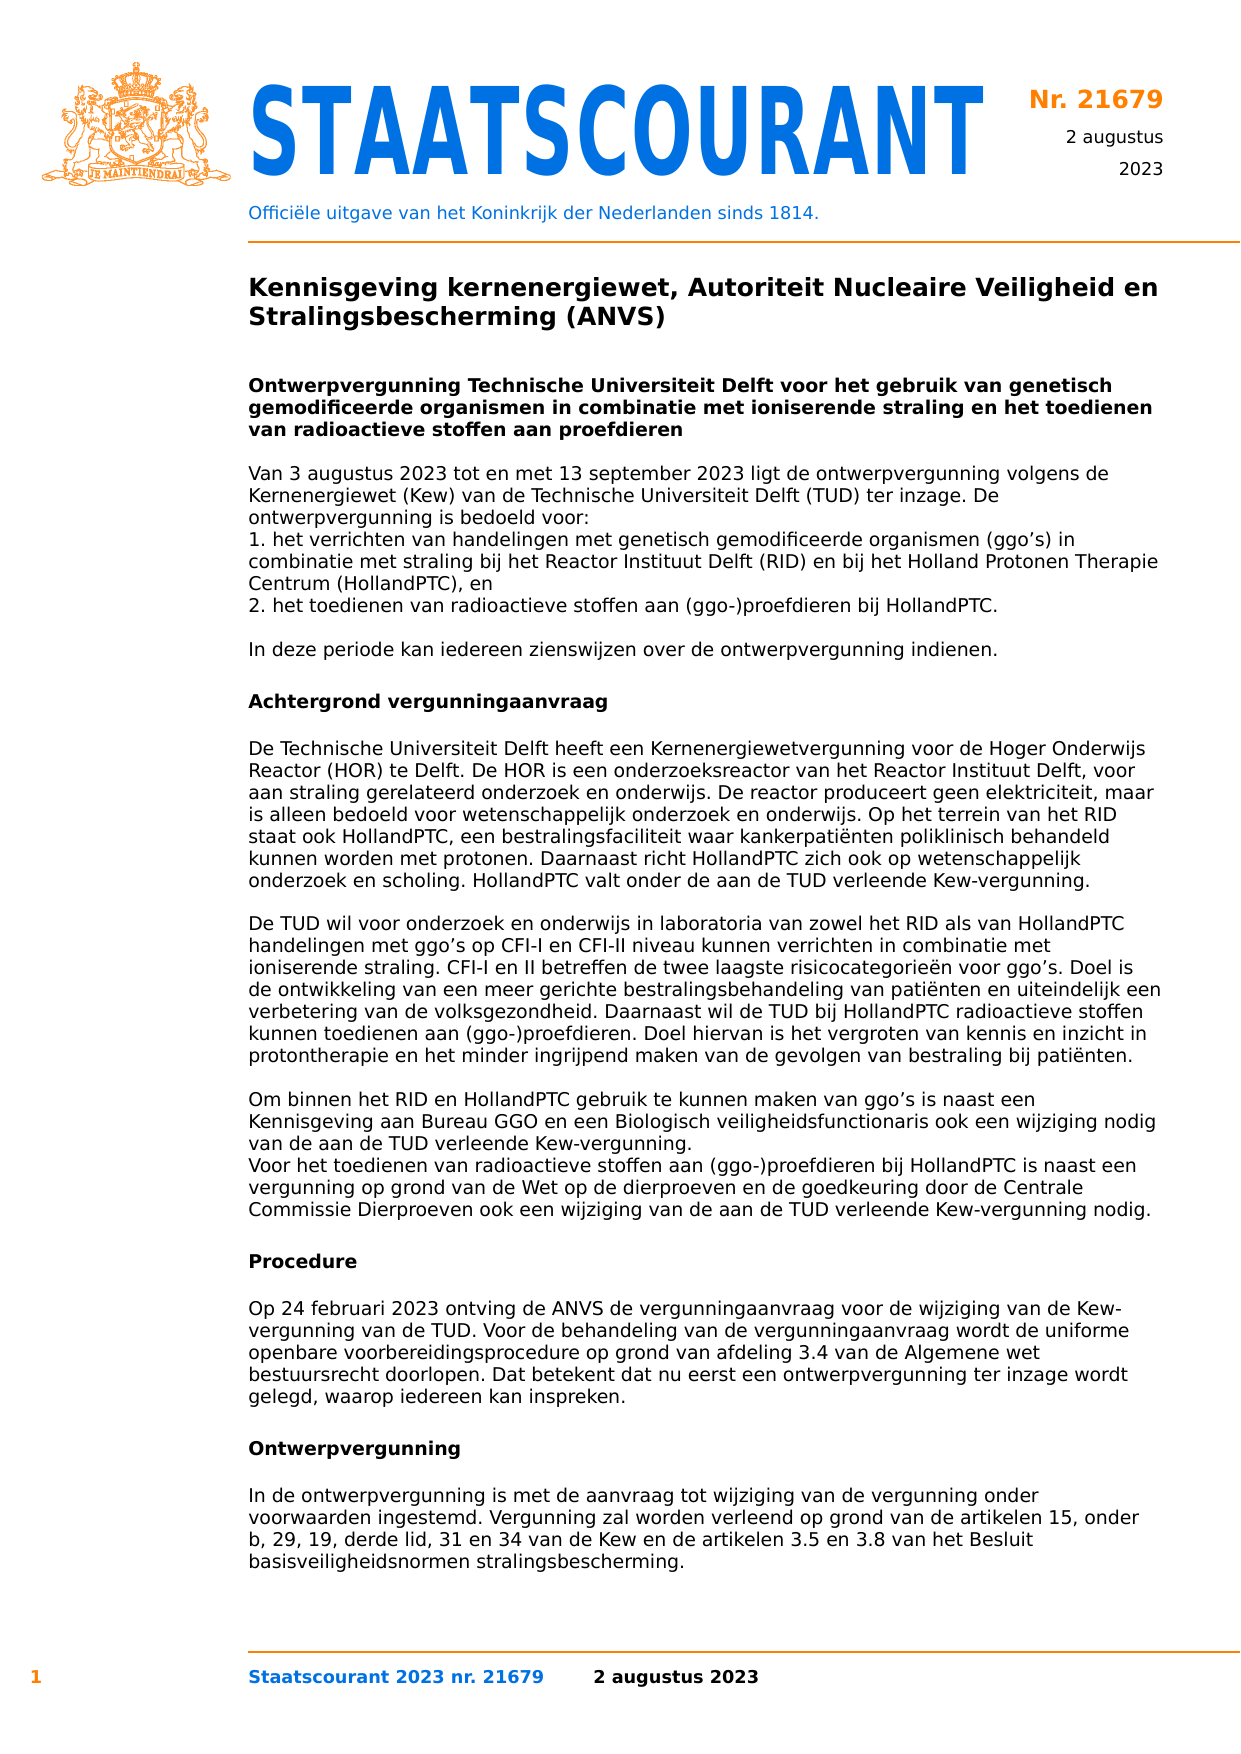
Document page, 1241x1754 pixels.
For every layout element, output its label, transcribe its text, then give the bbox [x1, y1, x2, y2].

table_header Nr. 21679 [998, 62, 1240, 121]
table_cell 2023 [998, 153, 1240, 203]
text Ontwerpvergunning Technische Universiteit Delft voor het gebruik van genetisch gemodificeerde organismen in combinatie met ioniserende straling en het toedienen van radioactieve stoffen aan proefdieren [248, 375, 1163, 441]
table_cell Officiële uitgave van het Koninkrijk der Nederlanden sinds 1814. [248, 203, 1240, 241]
text Van 3 augustus 2023 tot en met 13 september 2023 ligt de ontwerpvergunning volgens de Kernenergiewet (Kew) van de Technische Universiteit Delft (TUD) ter inzage. De ontwerpvergunning is bedoeld voor: [248, 463, 1163, 529]
table_header STAATSCOURANT [248, 62, 998, 203]
text Om binnen het RID en HollandPTC gebruik te kunnen maken van ggo’s is naast een Kennisgeving aan Bureau GGO en een Biologisch veiligheidsfunctionaris ook een wijziging nodig van de aan de TUD verleende Kew-vergunning. [248, 1089, 1163, 1155]
picture [41, 62, 231, 186]
text 1. het verrichten van handelingen met genetisch gemodificeerde organismen (ggo’s) in combinatie met straling bij het Reactor Instituut Delft (RID) en bij het Holland Protonen Therapie Centrum (HollandPTC), en [248, 529, 1163, 595]
text Op 24 februari 2023 ontving de ANVS de vergunningaanvraag voor de wijziging van de Kew-vergunning van de TUD. Voor de behandeling van de vergunningaanvraag wordt de uniforme openbare voorbereidingsprocedure op grond van afdeling 3.4 van de Algemene wet bestuursrecht doorlopen. Dat betekent dat nu eerst een ontwerpvergunning ter inzage wordt gelegd, waarop iedereen kan inspreken. [248, 1298, 1163, 1408]
text In deze periode kan iedereen zienswijzen over de ontwerpvergunning indienen. [248, 639, 1163, 661]
text De Technische Universiteit Delft heeft een Kernenergiewetvergunning voor de Hoger Onderwijs Reactor (HOR) te Delft. De HOR is een onderzoeksreactor van het Reactor Instituut Delft, voor aan straling gerelateerd onderzoek en onderwijs. De reactor produceert geen elektriciteit, maar is alleen bedoeld voor wetenschappelijk onderzoek en onderwijs. Op het terrein van het RID staat ook HollandPTC, een bestralingsfaciliteit waar kankerpatiënten poliklinisch behandeld kunnen worden met protonen. Daarnaast richt HollandPTC zich ook op wetenschappelijk onderzoek en scholing. HollandPTC valt onder de aan de TUD verleende Kew-vergunning. [248, 738, 1163, 891]
text In de ontwerpvergunning is met de aanvraag tot wijziging van de vergunning onder voorwaarden ingestemd. Vergunning zal worden verleend op grond van de artikelen 15, onder b, 29, 19, derde lid, 31 en 34 van de Kew en de artikelen 3.5 en 3.8 van het Besluit basisveiligheidsnormen stralingsbescherming. [248, 1485, 1163, 1573]
subtitle Ontwerpvergunning [248, 1438, 1163, 1460]
text 2. het toedienen van radioactieve stoffen aan (ggo-)proefdieren bij HollandPTC. [248, 595, 1163, 617]
table_header [25, 62, 248, 241]
subtitle Achtergrond vergunningaanvraag [248, 691, 1163, 713]
text Voor het toedienen van radioactieve stoffen aan (ggo-)proefdieren bij HollandPTC is naast een vergunning op grond van de Wet op de dierproeven en de goedkeuring door de Centrale Commissie Dierproeven ook een wijziging van de aan de TUD verleende Kew-vergunning nodig. [248, 1155, 1163, 1221]
subtitle Procedure [248, 1251, 1163, 1273]
subtitle Kennisgeving kernenergiewet, Autoriteit Nucleaire Veiligheid en Stralingsbescherming (ANVS) [248, 273, 1163, 331]
text De TUD wil voor onderzoek en onderwijs in laboratoria van zowel het RID als van HollandPTC handelingen met ggo’s op CFI-I en CFI-II niveau kunnen verrichten in combinatie met ioniserende straling. CFI-I en II betreffen de twee laagste risicocategorieën voor ggo’s. Doel is de ontwikkeling van een meer gerichte bestralingsbehandeling van patiënten en uiteindelijk een verbetering van de volksgezondheid. Daarnaast wil de TUD bij HollandPTC radioactieve stoffen kunnen toedienen aan (ggo-)proefdieren. Doel hiervan is het vergroten van kennis en inzicht in protontherapie en het minder ingrijpend maken van de gevolgen van bestraling bij patiënten. [248, 913, 1163, 1067]
table_cell 2 augustus [998, 121, 1240, 153]
